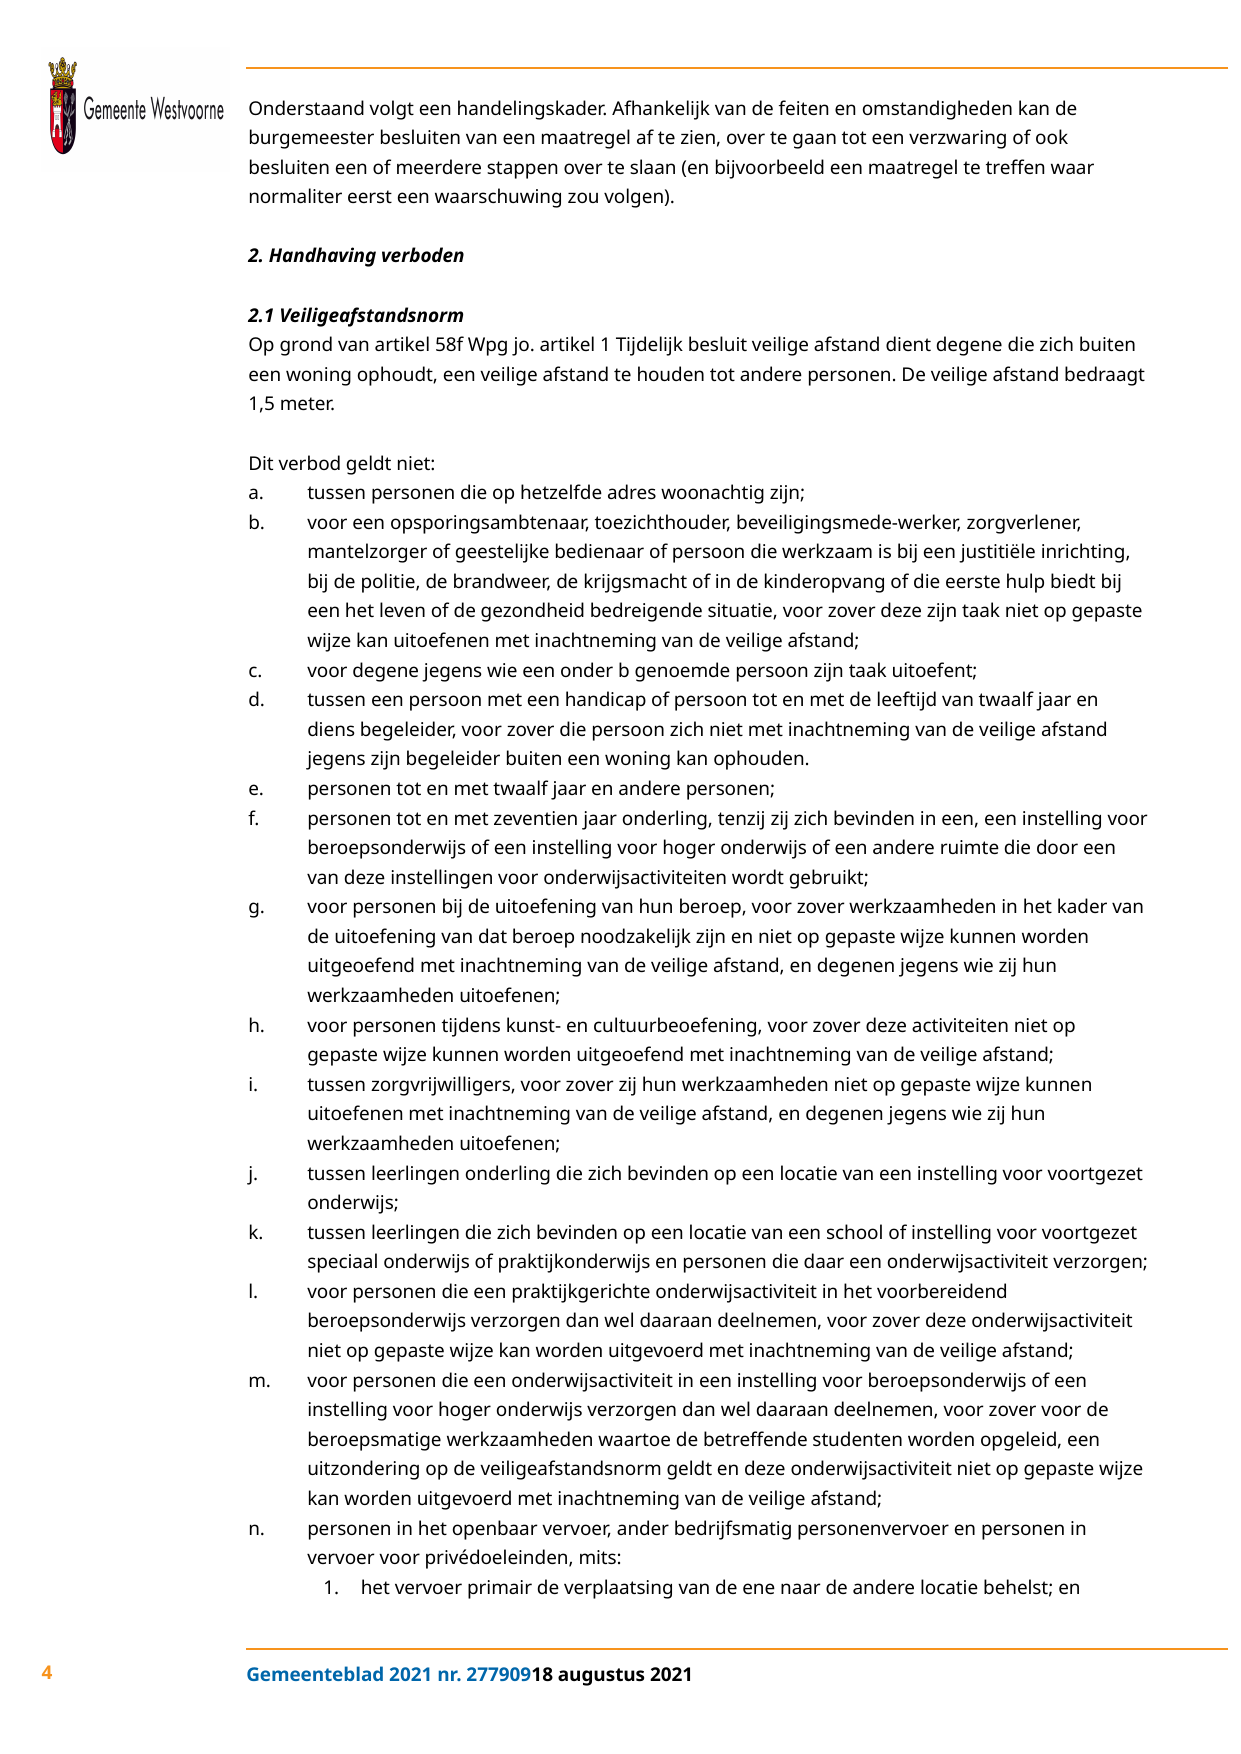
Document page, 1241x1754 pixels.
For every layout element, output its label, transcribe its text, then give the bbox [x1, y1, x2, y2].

picture [41, 47, 231, 172]
list het vervoer primair de verplaatsing van de ene naar de andere locatie behelst; en [323, 1574, 1152, 1600]
list voor personen die een praktijkgerichte onderwijsactiviteit in het voorbereidend beroepsonderwijs verzorgen dan wel daaraan deelnemen, voor zover deze onderwijsactiviteit niet op gepaste wijze kan worden uitgevoerd met inachtneming van de veilige afstand; [248, 1278, 1152, 1363]
text 2. Handhaving verboden [248, 243, 1152, 268]
list personen tot en met zeventien jaar onderling, tenzij zij zich bevinden in een, een instelling voor beroepsonderwijs of een instelling voor hoger onderwijs of een andere ruimte die door een van deze instellingen voor onderwijsactiviteiten wordt gebruikt; [248, 805, 1152, 890]
text Dit verbod geldt niet: [248, 450, 1152, 476]
text 2.1 Veiligeafstandsnorm [248, 302, 1152, 328]
list tussen een persoon met een handicap of persoon tot en met de leeftijd van twaalf jaar en diens begeleider, voor zover die persoon zich niet met inachtneming van de veilige afstand jegens zijn begeleider buiten een woning kan ophouden. [248, 686, 1152, 771]
list tussen zorgvrijwilligers, voor zover zij hun werkzaamheden niet op gepaste wijze kunnen uitoefenen met inachtneming van de veilige afstand, en degenen jegens wie zij hun werkzaamheden uitoefenen; [248, 1071, 1152, 1156]
list voor degene jegens wie een onder b genoemde persoon zijn taak uitoefent; [248, 657, 1152, 683]
list tussen leerlingen onderling die zich bevinden op een locatie van een instelling voor voortgezet onderwijs; [248, 1160, 1152, 1215]
list tussen leerlingen die zich bevinden op een locatie van een school of instelling voor voortgezet speciaal onderwijs of praktijkonderwijs en personen die daar een onderwijsactiviteit verzorgen; [248, 1219, 1152, 1274]
list voor een opsporingsambtenaar, toezichthouder, beveiligingsmede-werker, zorgverlener, mantelzorger of geestelijke bedienaar of persoon die werkzaam is bij een justitiële inrichting, bij de politie, de brandweer, de krijgsmacht of in de kinderopvang of die eerste hulp biedt bij een het leven of de gezondheid bedreigende situatie, voor zover deze zijn taak niet op gepaste wijze kan uitoefenen met inachtneming van de veilige afstand; [248, 509, 1152, 653]
list voor personen bij de uitoefening van hun beroep, voor zover werkzaamheden in het kader van de uitoefening van dat beroep noodzakelijk zijn en niet op gepaste wijze kunnen worden uitgeoefend met inachtneming van de veilige afstand, en degenen jegens wie zij hun werkzaamheden uitoefenen; [248, 893, 1152, 1008]
text Op grond van artikel 58f Wpg jo. artikel 1 Tijdelijk besluit veilige afstand dient degene die zich buiten een woning ophoudt, een veilige afstand te houden tot andere personen. De veilige afstand bedraagt 1,5 meter. [248, 331, 1152, 416]
list voor personen die een onderwijsactiviteit in een instelling voor beroepsonderwijs of een instelling voor hoger onderwijs verzorgen dan wel daaraan deelnemen, voor zover voor de beroepsmatige werkzaamheden waartoe de betreffende studenten worden opgeleid, een uitzondering op de veiligeafstandsnorm geldt en deze onderwijsactiviteit niet op gepaste wijze kan worden uitgevoerd met inachtneming van de veilige afstand; [248, 1367, 1152, 1511]
list voor personen tijdens kunst- en cultuurbeoefening, voor zover deze activiteiten niet op gepaste wijze kunnen worden uitgeoefend met inachtneming van de veilige afstand; [248, 1012, 1152, 1067]
text Onderstaand volgt een handelingskader. Afhankelijk van de feiten en omstandigheden kan de burgemeester besluiten van een maatregel af te zien, over te gaan tot een verzwaring of ook besluiten een of meerdere stappen over te slaan (en bijvoorbeeld een maatregel te treffen waar normaliter eerst een waarschuwing zou volgen). [248, 95, 1152, 209]
list tussen personen die op hetzelfde adres woonachtig zijn; [248, 479, 1152, 505]
list personen in het openbaar vervoer, ander bedrijfsmatig personenvervoer en personen in vervoer voor privédoeleinden, mits: [248, 1515, 1152, 1570]
list personen tot en met twaalf jaar en andere personen; [248, 775, 1152, 801]
